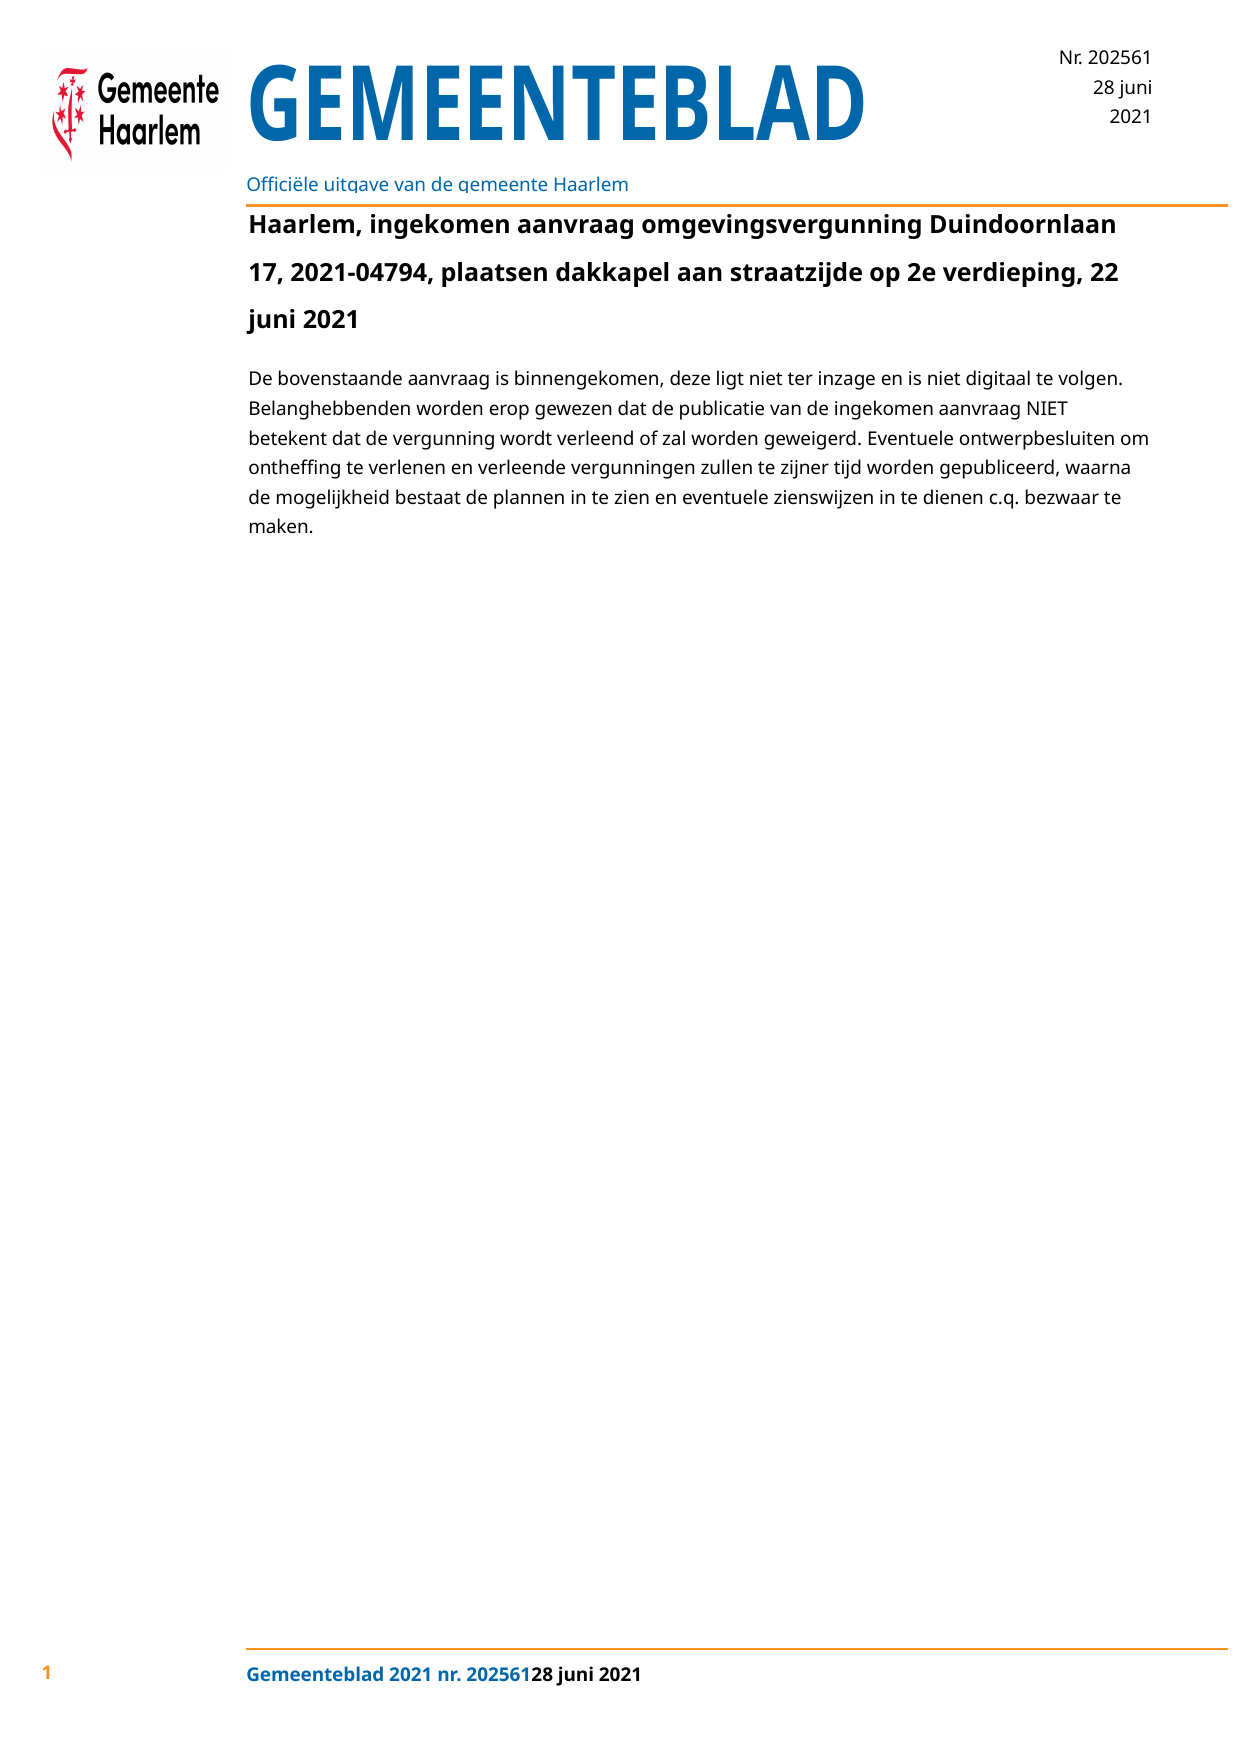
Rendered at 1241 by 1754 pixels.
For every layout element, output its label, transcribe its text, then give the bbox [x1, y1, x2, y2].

picture [41, 47, 231, 172]
text De bovenstaande aanvraag is binnengekomen, deze ligt niet ter inzage en is niet digitaal te volgen. Belanghebbenden worden erop gewezen dat de publicatie van de ingekomen aanvraag NIET betekent dat de vergunning wordt verleend of zal worden geweigerd. Eventuele ontwerpbesluiten om ontheffing te verlenen en verleende vergunningen zullen te zijner tijd worden gepubliceerd, waarna de mogelijkheid bestaat de plannen in te zien en eventuele zienswijzen in te dienen c.q. bezwaar te maken. [248, 366, 1152, 539]
text Haarlem, ingekomen aanvraag omgevingsvergunning Duindoornlaan 17, 2021-04794, plaatsen dakkapel aan straatzijde op 2e verdieping, 22 juni 2021 [248, 207, 1152, 336]
